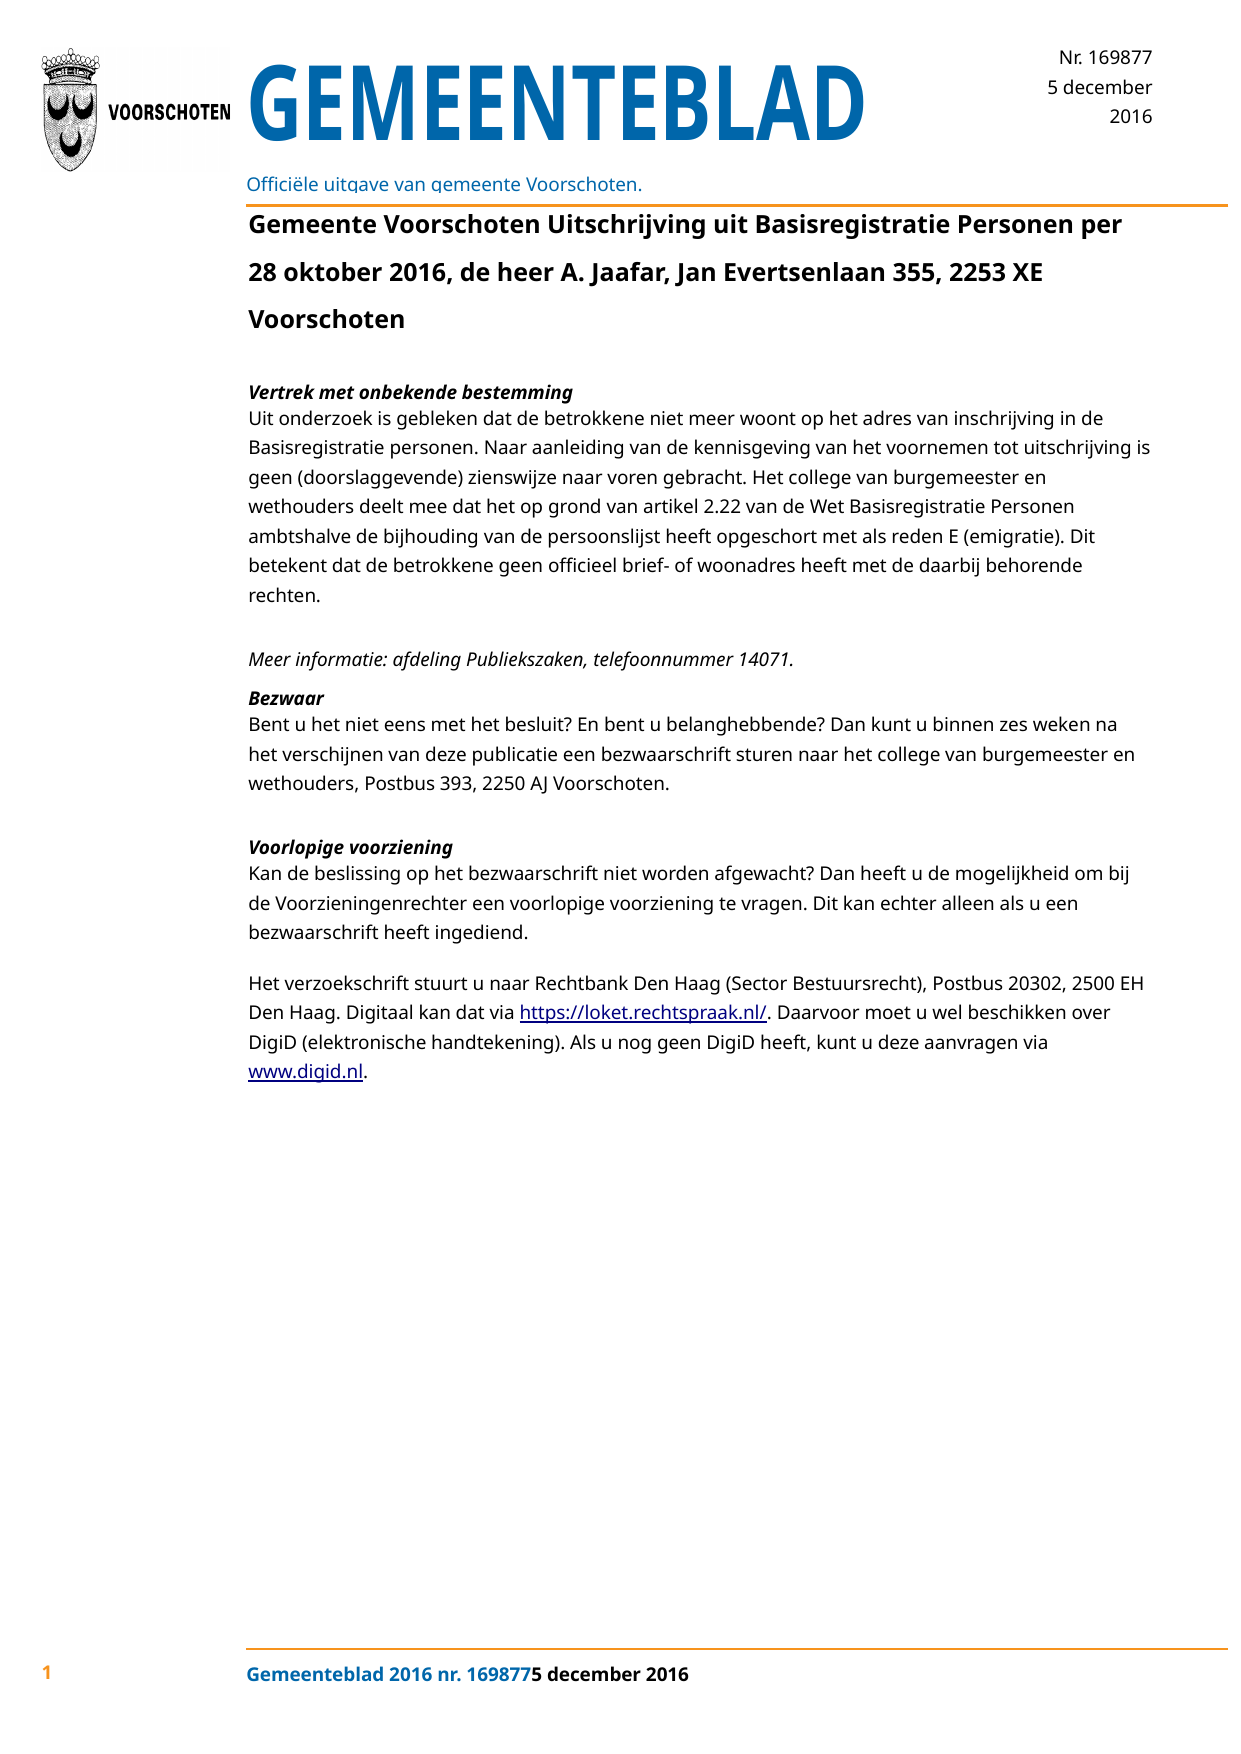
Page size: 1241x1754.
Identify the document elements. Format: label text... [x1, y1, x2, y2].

text Bezwaar [248, 686, 1152, 711]
text Uit onderzoek is gebleken dat de betrokkene niet meer woont op het adres van inschrijving in de Basisregistratie personen. Naar aanleiding van de kennisgeving van het voornemen tot uitschrijving is geen (doorslaggevende) zienswijze naar voren gebracht. Het college van burgemeester en wethouders deelt mee dat het op grond van artikel 2.22 van de Wet Basisregistratie Personen ambtshalve de bijhouding van de persoonslijst heeft opgeschort met als reden E (emigratie). Dit betekent dat de betrokkene geen officieel brief- of woonadres heeft met de daarbij behorende rechten. [248, 405, 1152, 608]
text Kan de beslissing op het bezwaarschrift niet worden afgewacht? Dan heeft u de mogelijkheid om bij de Voorzieningenrechter een voorlopige voorziening te vragen. Dit kan echter alleen als u een bezwaarschrift heeft ingediend. [248, 860, 1152, 945]
text Voorlopige voorziening [248, 834, 1152, 860]
text Bent u het niet eens met het besluit? En bent u belanghebbende? Dan kunt u binnen zes weken na het verschijnen van deze publicatie een bezwaarschrift sturen naar het college van burgemeester en wethouders, Postbus 393, 2250 AJ Voorschoten. [248, 711, 1152, 796]
text Meer informatie: afdeling Publiekszaken, telefoonnummer 14071. [248, 646, 1152, 672]
text Gemeente Voorschoten Uitschrijving uit Basisregistratie Personen per 28 oktober 2016, de heer A. Jaafar, Jan Evertsenlaan 355, 2253 XE Voorschoten [248, 207, 1152, 336]
picture [41, 47, 231, 172]
text Het verzoekschrift stuurt u naar Rechtbank Den Haag (Sector Bestuursrecht), Postbus 20302, 2500 EH Den Haag. Digitaal kan dat via https://loket.rechtspraak.nl/. Daarvoor moet u wel beschikken over DigiD (elektronische handtekening). Als u nog geen DigiD heeft, kunt u deze aanvragen via www.digid.nl. [248, 970, 1152, 1084]
text Vertrek met onbekende bestemming [248, 379, 1152, 405]
